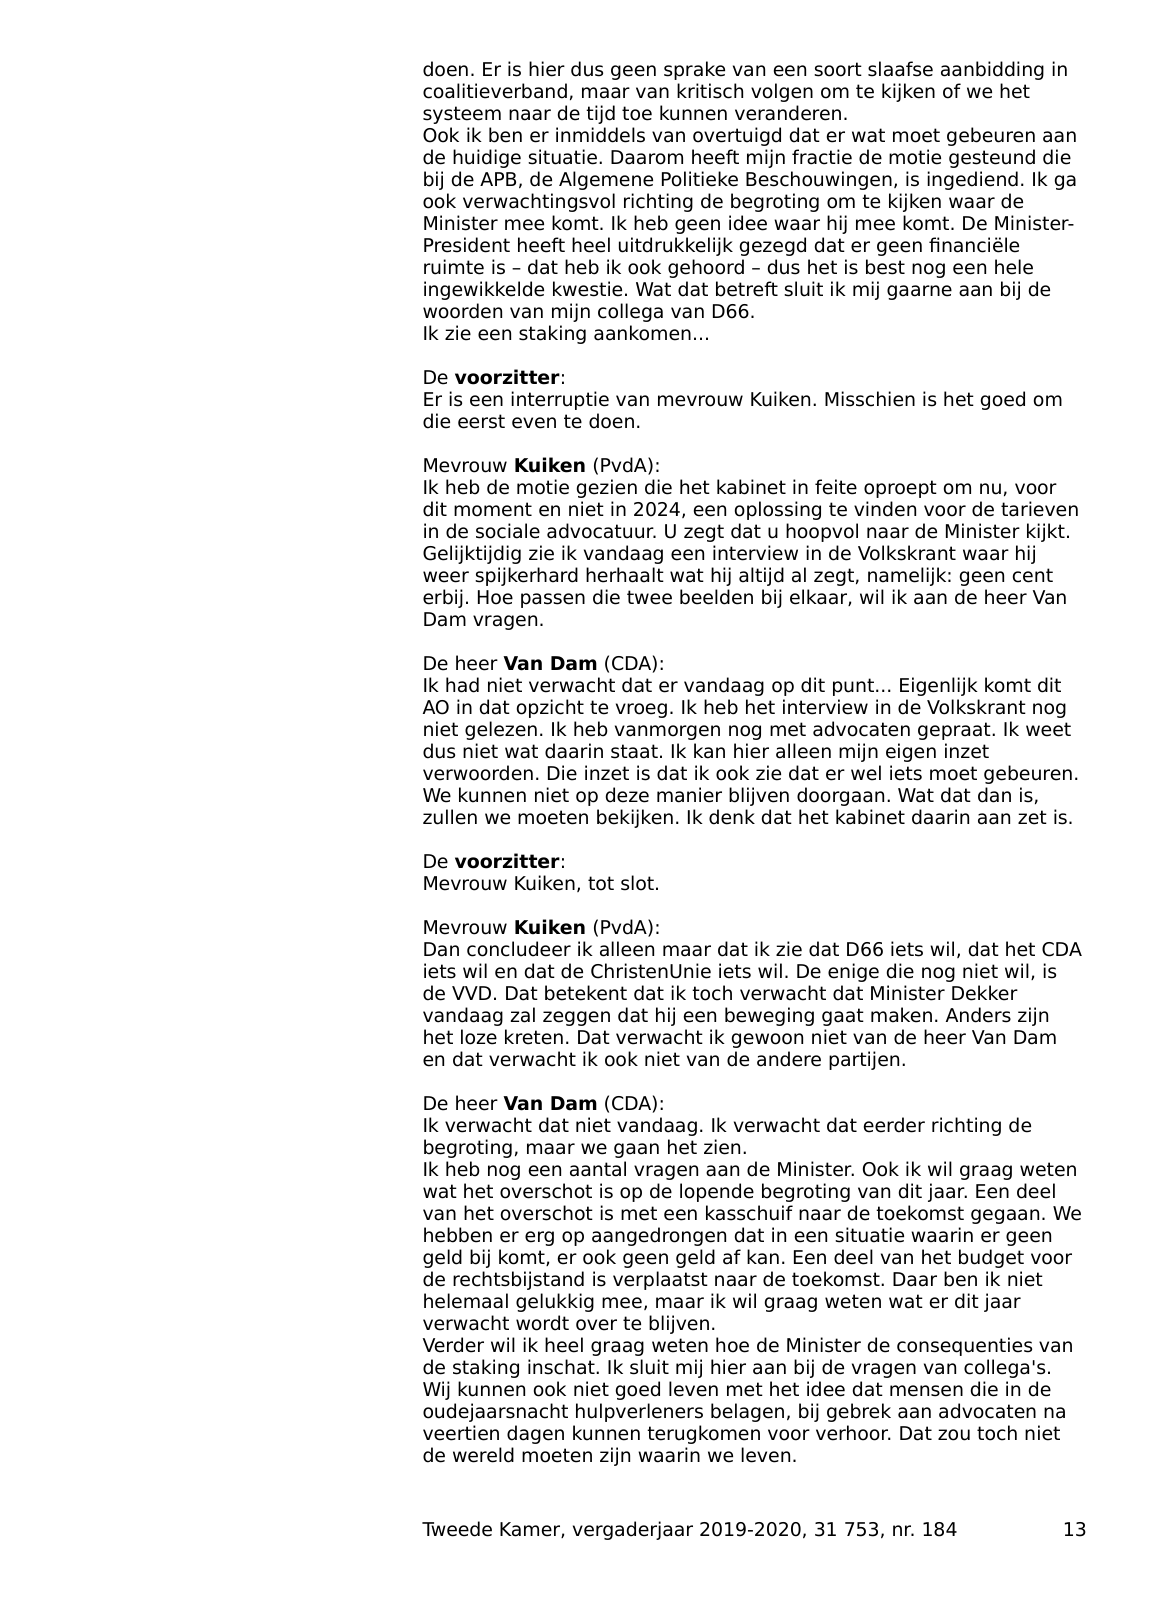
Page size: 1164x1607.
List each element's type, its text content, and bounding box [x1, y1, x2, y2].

text De heer Van Dam (CDA): [422, 653, 1087, 675]
text Mevrouw Kuiken (PvdA): [422, 917, 1087, 939]
text Ik heb nog een aantal vragen aan de Minister. Ook ik wil graag weten wat het overschot is op de lopende begroting van dit jaar. Een deel van het overschot is met een kasschuif naar de toekomst gegaan. We hebben er erg op aangedrongen dat in een situatie waarin er geen geld bij komt, er ook geen geld af kan. Een deel van het budget voor de rechtsbijstand is verplaatst naar de toekomst. Daar ben ik niet helemaal gelukkig mee, maar ik wil graag weten wat er dit jaar verwacht wordt over te blijven. [422, 1159, 1087, 1335]
text Ook ik ben er inmiddels van overtuigd dat er wat moet gebeuren aan de huidige situatie. Daarom heeft mijn fractie de motie gesteund die bij de APB, de Algemene Politieke Beschouwingen, is ingediend. Ik ga ook verwachtingsvol richting de begroting om te kijken waar de Minister mee komt. Ik heb geen idee waar hij mee komt. De Minister-President heeft heel uitdrukkelijk gezegd dat er geen financiële ruimte is – dat heb ik ook gehoord – dus het is best nog een hele ingewikkelde kwestie. Wat dat betreft sluit ik mij gaarne aan bij de woorden van mijn collega van D66. [422, 125, 1087, 323]
text doen. Er is hier dus geen sprake van een soort slaafse aanbidding in coalitieverband, maar van kritisch volgen om te kijken of we het systeem naar de tijd toe kunnen veranderen. [422, 59, 1087, 125]
text Ik zie een staking aankomen... [422, 323, 1087, 345]
text De heer Van Dam (CDA): [422, 1093, 1087, 1115]
text Ik verwacht dat niet vandaag. Ik verwacht dat eerder richting de begroting, maar we gaan het zien. [422, 1115, 1087, 1159]
text Mevrouw Kuiken (PvdA): [422, 455, 1087, 477]
text Ik had niet verwacht dat er vandaag op dit punt... Eigenlijk komt dit AO in dat opzicht te vroeg. Ik heb het interview in de Volkskrant nog niet gelezen. Ik heb vanmorgen nog met advocaten gepraat. Ik weet dus niet wat daarin staat. Ik kan hier alleen mijn eigen inzet verwoorden. Die inzet is dat ik ook zie dat er wel iets moet gebeuren. We kunnen niet op deze manier blijven doorgaan. Wat dat dan is, zullen we moeten bekijken. Ik denk dat het kabinet daarin aan zet is. [422, 675, 1087, 829]
text Dan concludeer ik alleen maar dat ik zie dat D66 iets wil, dat het CDA iets wil en dat de ChristenUnie iets wil. De enige die nog niet wil, is de VVD. Dat betekent dat ik toch verwacht dat Minister Dekker vandaag zal zeggen dat hij een beweging gaat maken. Anders zijn het loze kreten. Dat verwacht ik gewoon niet van de heer Van Dam en dat verwacht ik ook niet van de andere partijen. [422, 939, 1087, 1071]
text Ik heb de motie gezien die het kabinet in feite oproept om nu, voor dit moment en niet in 2024, een oplossing te vinden voor de tarieven in de sociale advocatuur. U zegt dat u hoopvol naar de Minister kijkt. Gelijktijdig zie ik vandaag een interview in de Volkskrant waar hij weer spijkerhard herhaalt wat hij altijd al zegt, namelijk: geen cent erbij. Hoe passen die twee beelden bij elkaar, wil ik aan de heer Van Dam vragen. [422, 477, 1087, 631]
text De voorzitter: [422, 367, 1087, 389]
text Er is een interruptie van mevrouw Kuiken. Misschien is het goed om die eerst even te doen. [422, 389, 1087, 433]
text De voorzitter: [422, 851, 1087, 873]
text Verder wil ik heel graag weten hoe de Minister de consequenties van de staking inschat. Ik sluit mij hier aan bij de vragen van collega's. Wij kunnen ook niet goed leven met het idee dat mensen die in de oudejaarsnacht hulpverleners belagen, bij gebrek aan advocaten na veertien dagen kunnen terugkomen voor verhoor. Dat zou toch niet de wereld moeten zijn waarin we leven. [422, 1335, 1087, 1467]
text Mevrouw Kuiken, tot slot. [422, 873, 1087, 895]
